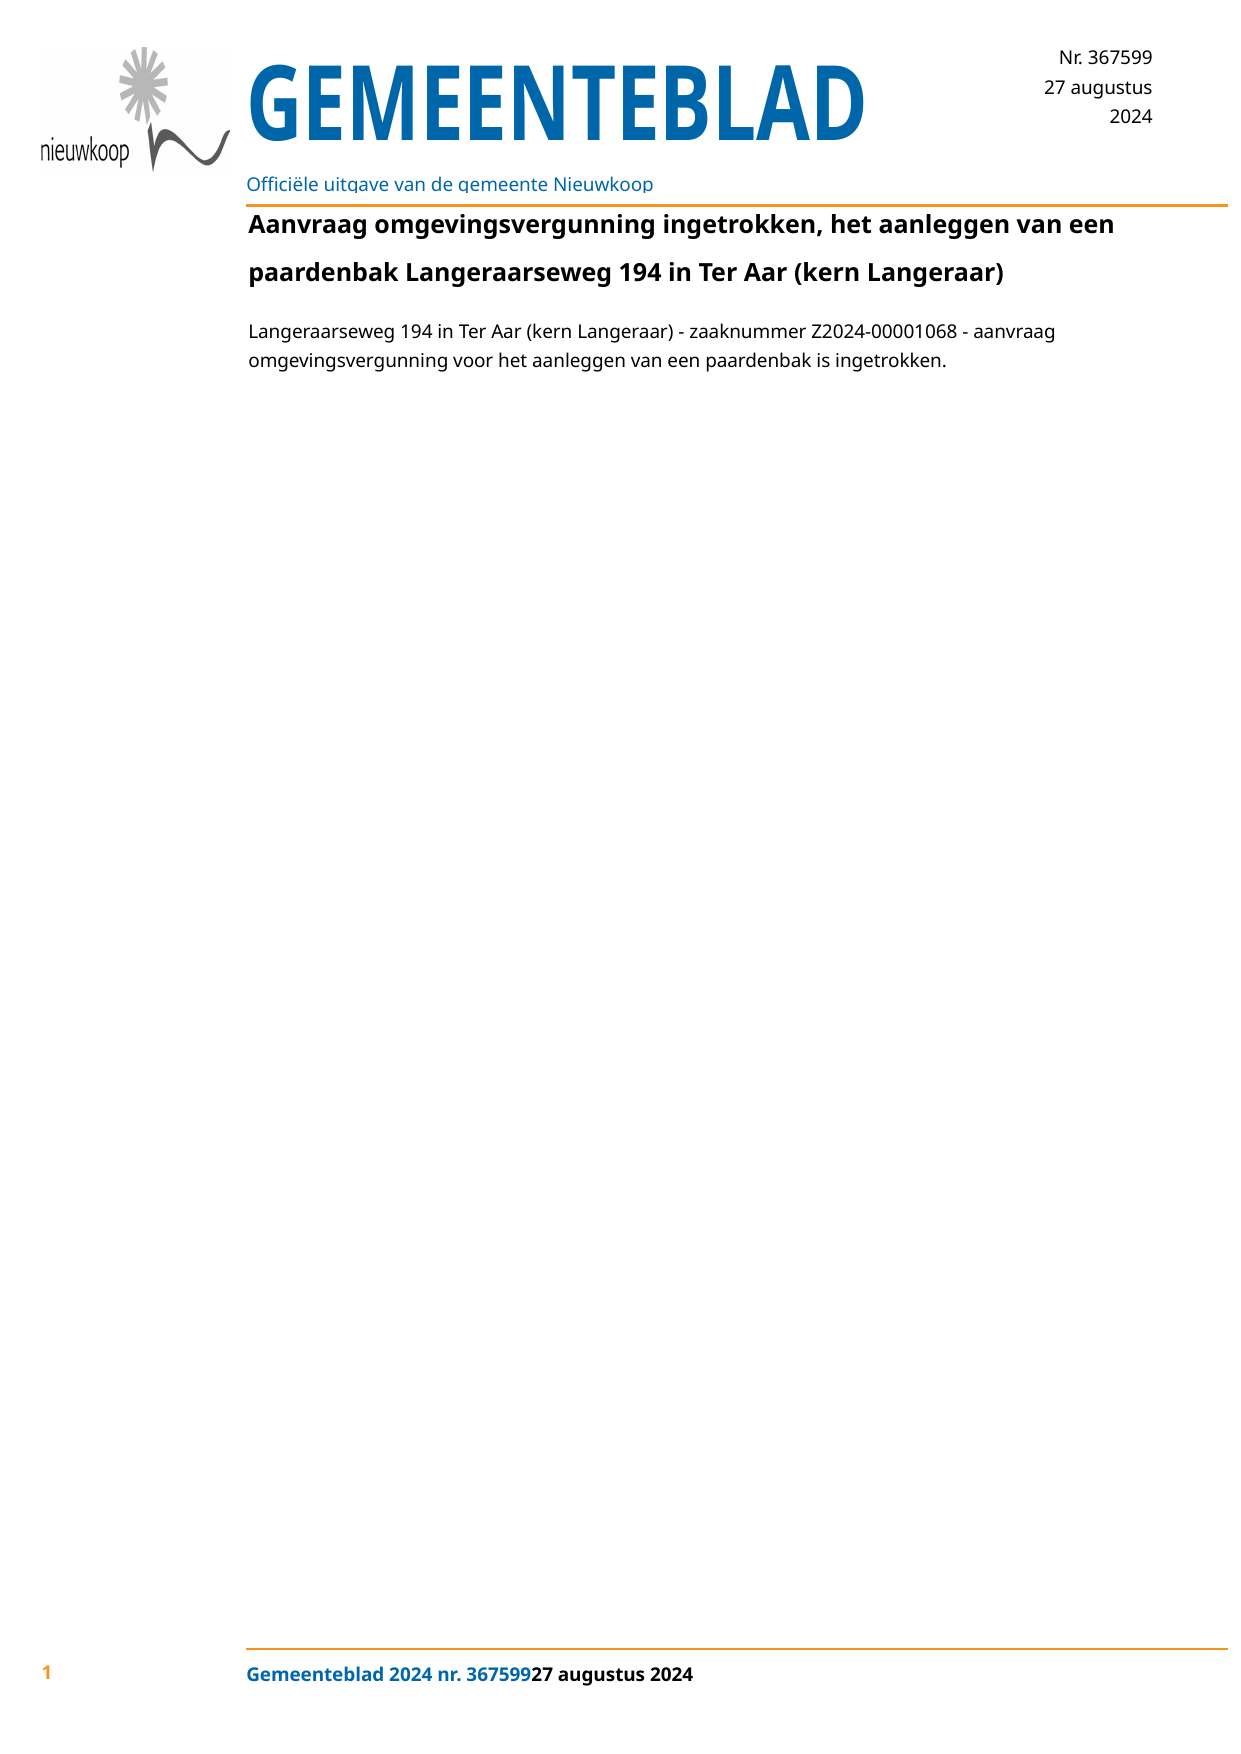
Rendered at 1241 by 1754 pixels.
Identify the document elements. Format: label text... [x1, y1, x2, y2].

text Langeraarseweg 194 in Ter Aar (kern Langeraar) - zaaknummer Z2024-00001068 - aanvraag omgevingsvergunning voor het aanleggen van een paardenbak is ingetrokken. [248, 318, 1152, 373]
text Aanvraag omgevingsvergunning ingetrokken, het aanleggen van een paardenbak Langeraarseweg 194 in Ter Aar (kern Langeraar) [248, 207, 1152, 288]
picture [41, 47, 231, 172]
